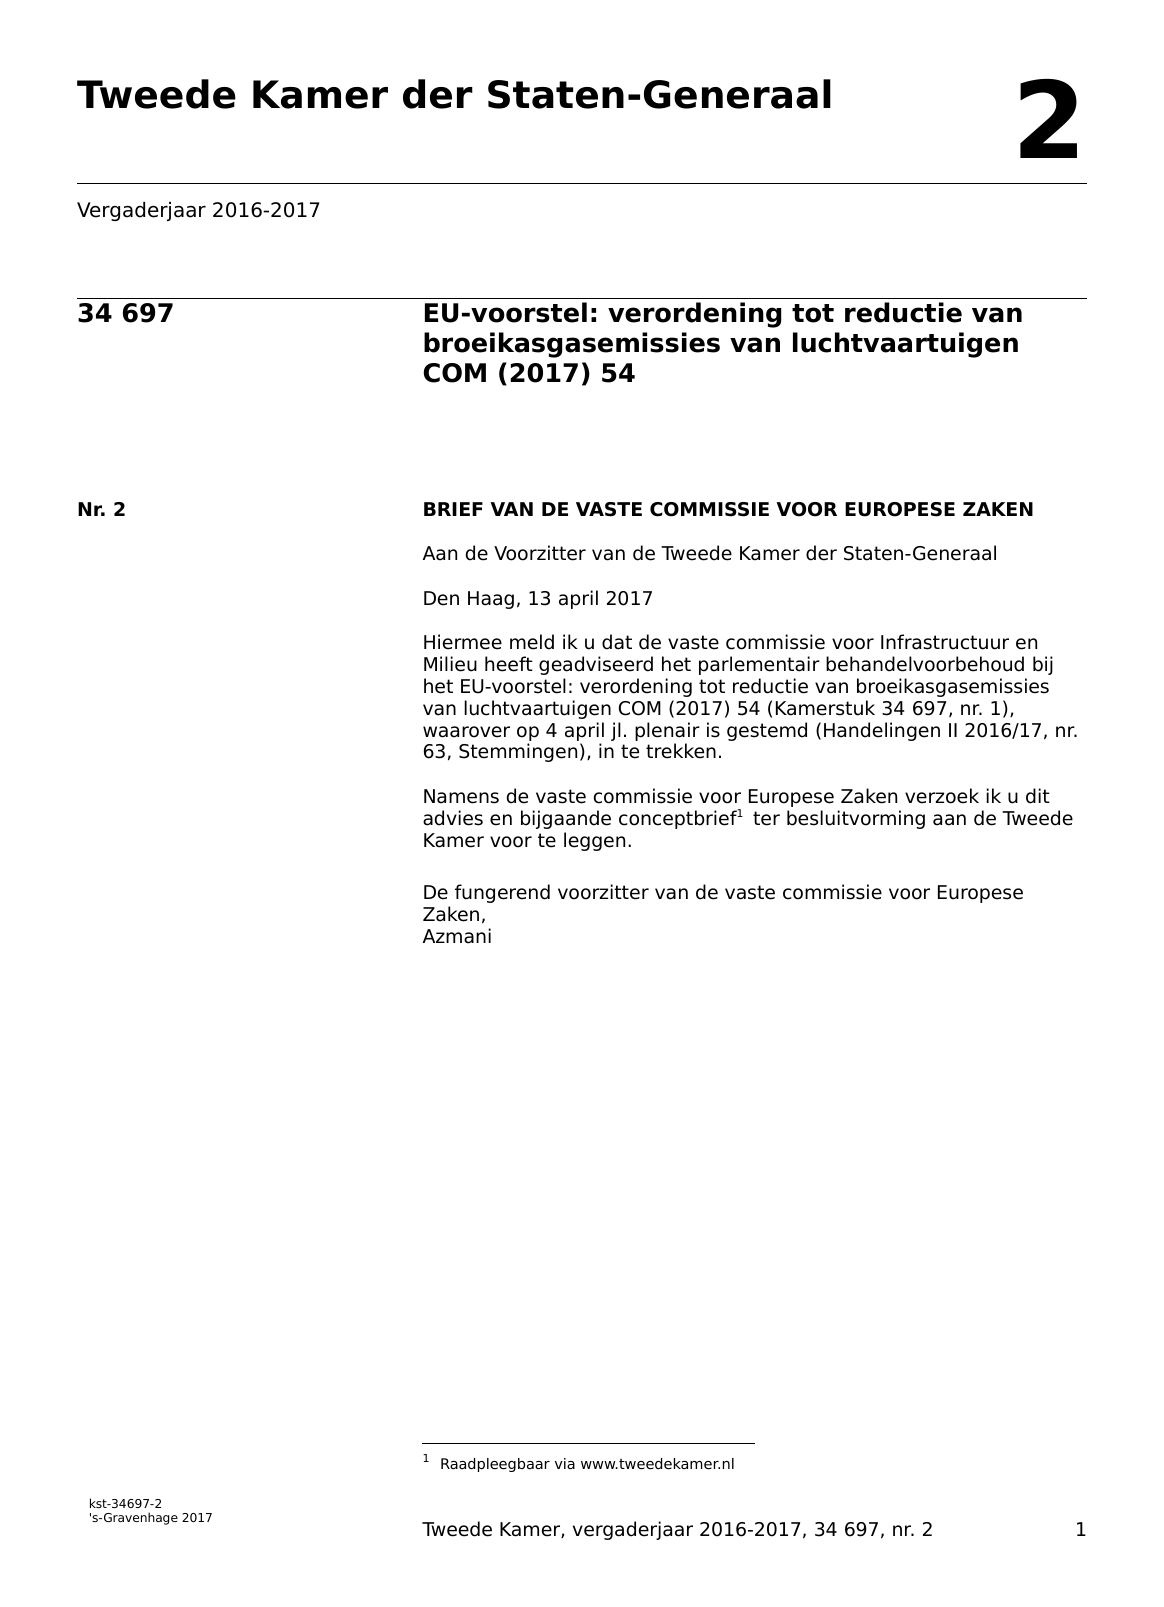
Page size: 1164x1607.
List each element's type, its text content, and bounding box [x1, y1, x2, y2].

text De fungerend voorzitter van de vaste commissie voor Europese Zaken, Azmani [422, 882, 1087, 947]
text Raadpleegbaar via www.tweedekamer.nl [422, 1452, 1087, 1474]
text Aan de Voorzitter van de Tweede Kamer der Staten-Generaal [422, 543, 1087, 565]
subtitle 34 697 EU-voorstel: verordening tot reductie van broeikasgasemissies van luchtvaartuigen COM (2017) 54 [77, 299, 1087, 388]
text kst-34697-2 [88, 1497, 323, 1511]
text Den Haag, 13 april 2017 [422, 587, 1087, 609]
text 's-Gravenhage 2017 [88, 1511, 323, 1525]
subtitle Nr. 2 BRIEF VAN DE VASTE COMMISSIE VOOR EUROPESE ZAKEN [77, 499, 1087, 521]
table_cell Vergaderjaar 2016-2017 [77, 184, 1087, 298]
table_header 2 [886, 59, 1087, 183]
text Namens de vaste commissie voor Europese Zaken verzoek ik u dit advies en bijgaande conceptbrief ter besluitvorming aan de Tweede Kamer voor te leggen. [422, 786, 1087, 852]
table_header Tweede Kamer der Staten-Generaal [77, 59, 886, 183]
text Hiermee meld ik u dat de vaste commissie voor Infrastructuur en Milieu heeft geadviseerd het parlementair behandelvoorbehoud bij het EU-voorstel: verordening tot reductie van broeikasgasemissies van luchtvaartuigen COM (2017) 54 (Kamerstuk 34 697, nr. 1), waarover op 4 april jl. plenair is gestemd (Handelingen II 2016/17, nr. 63, Stemmingen), in te trekken. [422, 632, 1087, 763]
